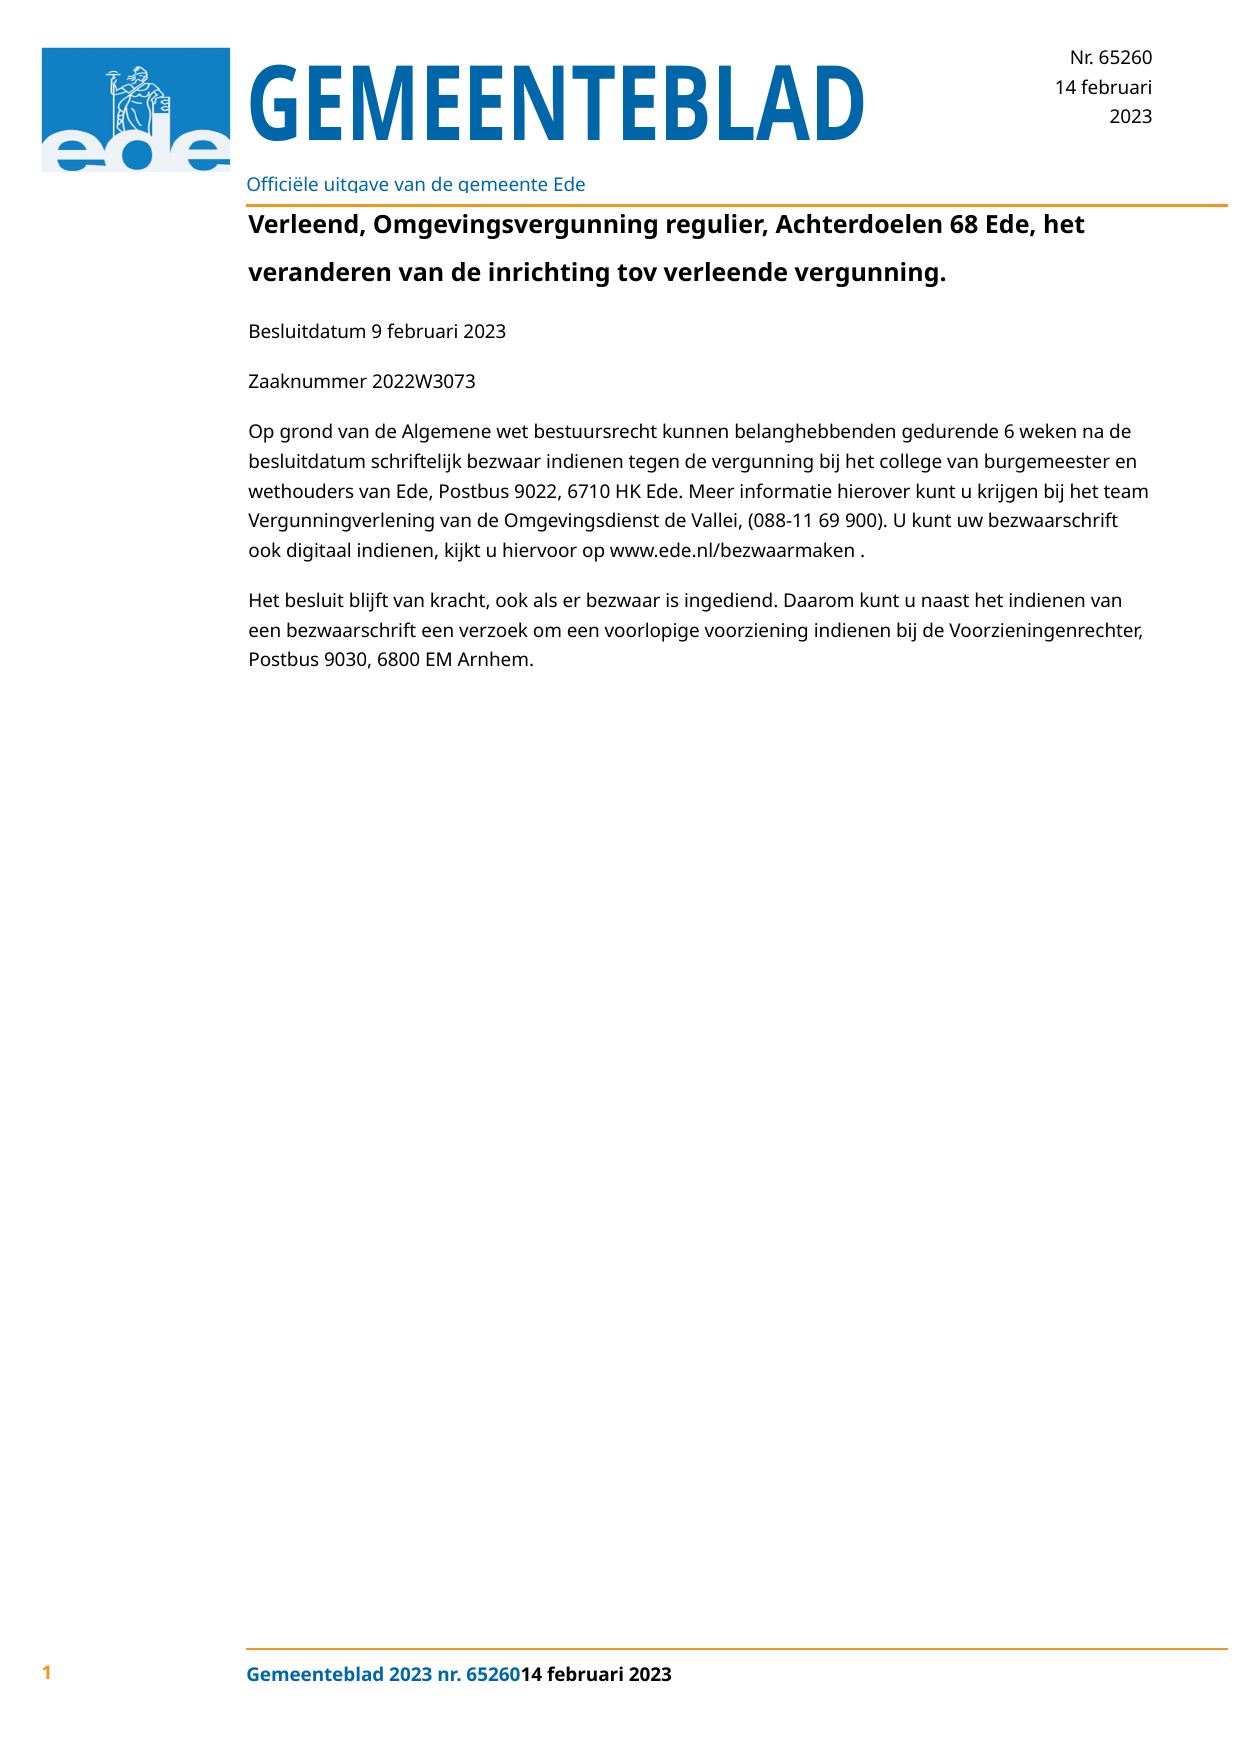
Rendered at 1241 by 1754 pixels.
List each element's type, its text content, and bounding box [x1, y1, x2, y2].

picture [41, 47, 231, 172]
text Besluitdatum 9 februari 2023 [248, 318, 1152, 344]
text Op grond van de Algemene wet bestuursrecht kunnen belanghebbenden gedurende 6 weken na de besluitdatum schriftelijk bezwaar indienen tegen de vergunning bij het college van burgemeester en wethouders van Ede, Postbus 9022, 6710 HK Ede. Meer informatie hierover kunt u krijgen bij het team Vergunningverlening van de Omgevingsdienst de Vallei, (088-11 69 900). U kunt uw bezwaarschrift ook digitaal indienen, kijkt u hiervoor op www.ede.nl/bezwaarmaken . [248, 419, 1152, 563]
text Het besluit blijft van kracht, ook als er bezwaar is ingediend. Daarom kunt u naast het indienen van een bezwaarschrift een verzoek om een voorlopige voorziening indienen bij de Voorzieningenrechter, Postbus 9030, 6800 EM Arnhem. [248, 587, 1152, 672]
text Verleend, Omgevingsvergunning regulier, Achterdoelen 68 Ede, het veranderen van de inrichting tov verleende vergunning. [248, 207, 1152, 288]
text Zaaknummer 2022W3073 [248, 368, 1152, 394]
